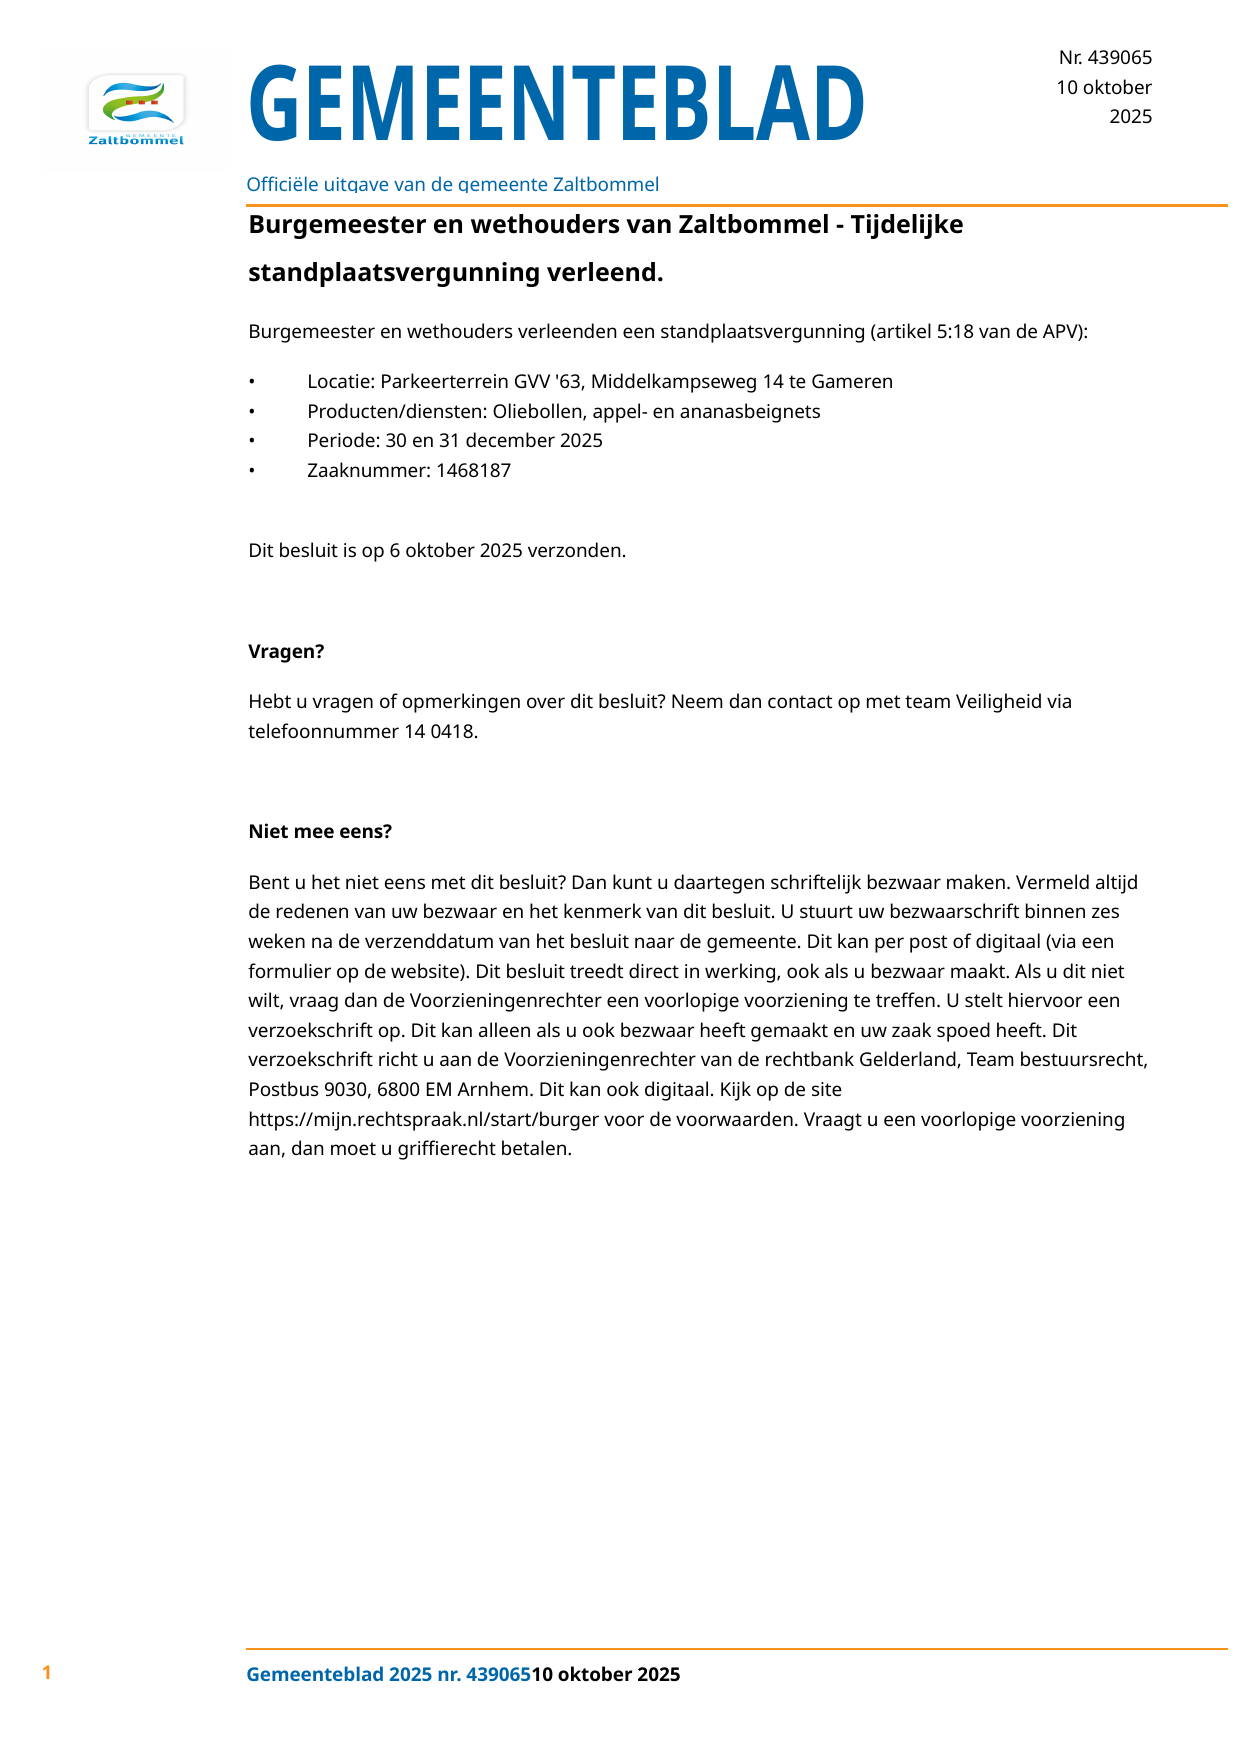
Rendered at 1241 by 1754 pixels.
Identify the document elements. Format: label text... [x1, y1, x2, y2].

list Producten/diensten: Oliebollen, appel- en ananasbeignets [248, 398, 1152, 424]
list Zaaknummer: 1468187 [248, 457, 1152, 483]
list Periode: 30 en 31 december 2025 [248, 427, 1152, 453]
list Locatie: Parkeerterrein GVV '63, Middelkampseweg 14 te Gameren [248, 368, 1152, 394]
text Vragen? [248, 638, 1152, 664]
text Burgemeester en wethouders van Zaltbommel - Tijdelijke standplaatsvergunning verleend. [248, 207, 1152, 288]
picture [41, 47, 231, 172]
text Niet mee eens? [248, 819, 1152, 844]
text Burgemeester en wethouders verleenden een standplaatsvergunning (artikel 5:18 van de APV): [248, 318, 1152, 344]
text Dit besluit is op 6 oktober 2025 verzonden. [248, 537, 1152, 563]
text Hebt u vragen of opmerkingen over dit besluit? Neem dan contact op met team Veiligheid via telefoonnummer 14 0418. [248, 688, 1152, 744]
text Bent u het niet eens met dit besluit? Dan kunt u daartegen schriftelijk bezwaar maken. Vermeld altijd de redenen van uw bezwaar en het kenmerk van dit besluit. U stuurt uw bezwaarschrift binnen zes weken na de verzenddatum van het besluit naar de gemeente. Dit kan per post of digitaal (via een formulier op de website). Dit besluit treedt direct in werking, ook als u bezwaar maakt. Als u dit niet wilt, vraag dan de Voorzieningenrechter een voorlopige voorziening te treffen. U stelt hiervoor een verzoekschrift op. Dit kan alleen als u ook bezwaar heeft gemaakt en uw zaak spoed heeft. Dit verzoekschrift richt u aan de Voorzieningenrechter van de rechtbank Gelderland, Team bestuursrecht, Postbus 9030, 6800 EM Arnhem. Dit kan ook digitaal. Kijk op de site https://mijn.rechtspraak.nl/start/burger voor de voorwaarden. Vraagt u een voorlopige voorziening aan, dan moet u griffierecht betalen. [248, 869, 1152, 1161]
